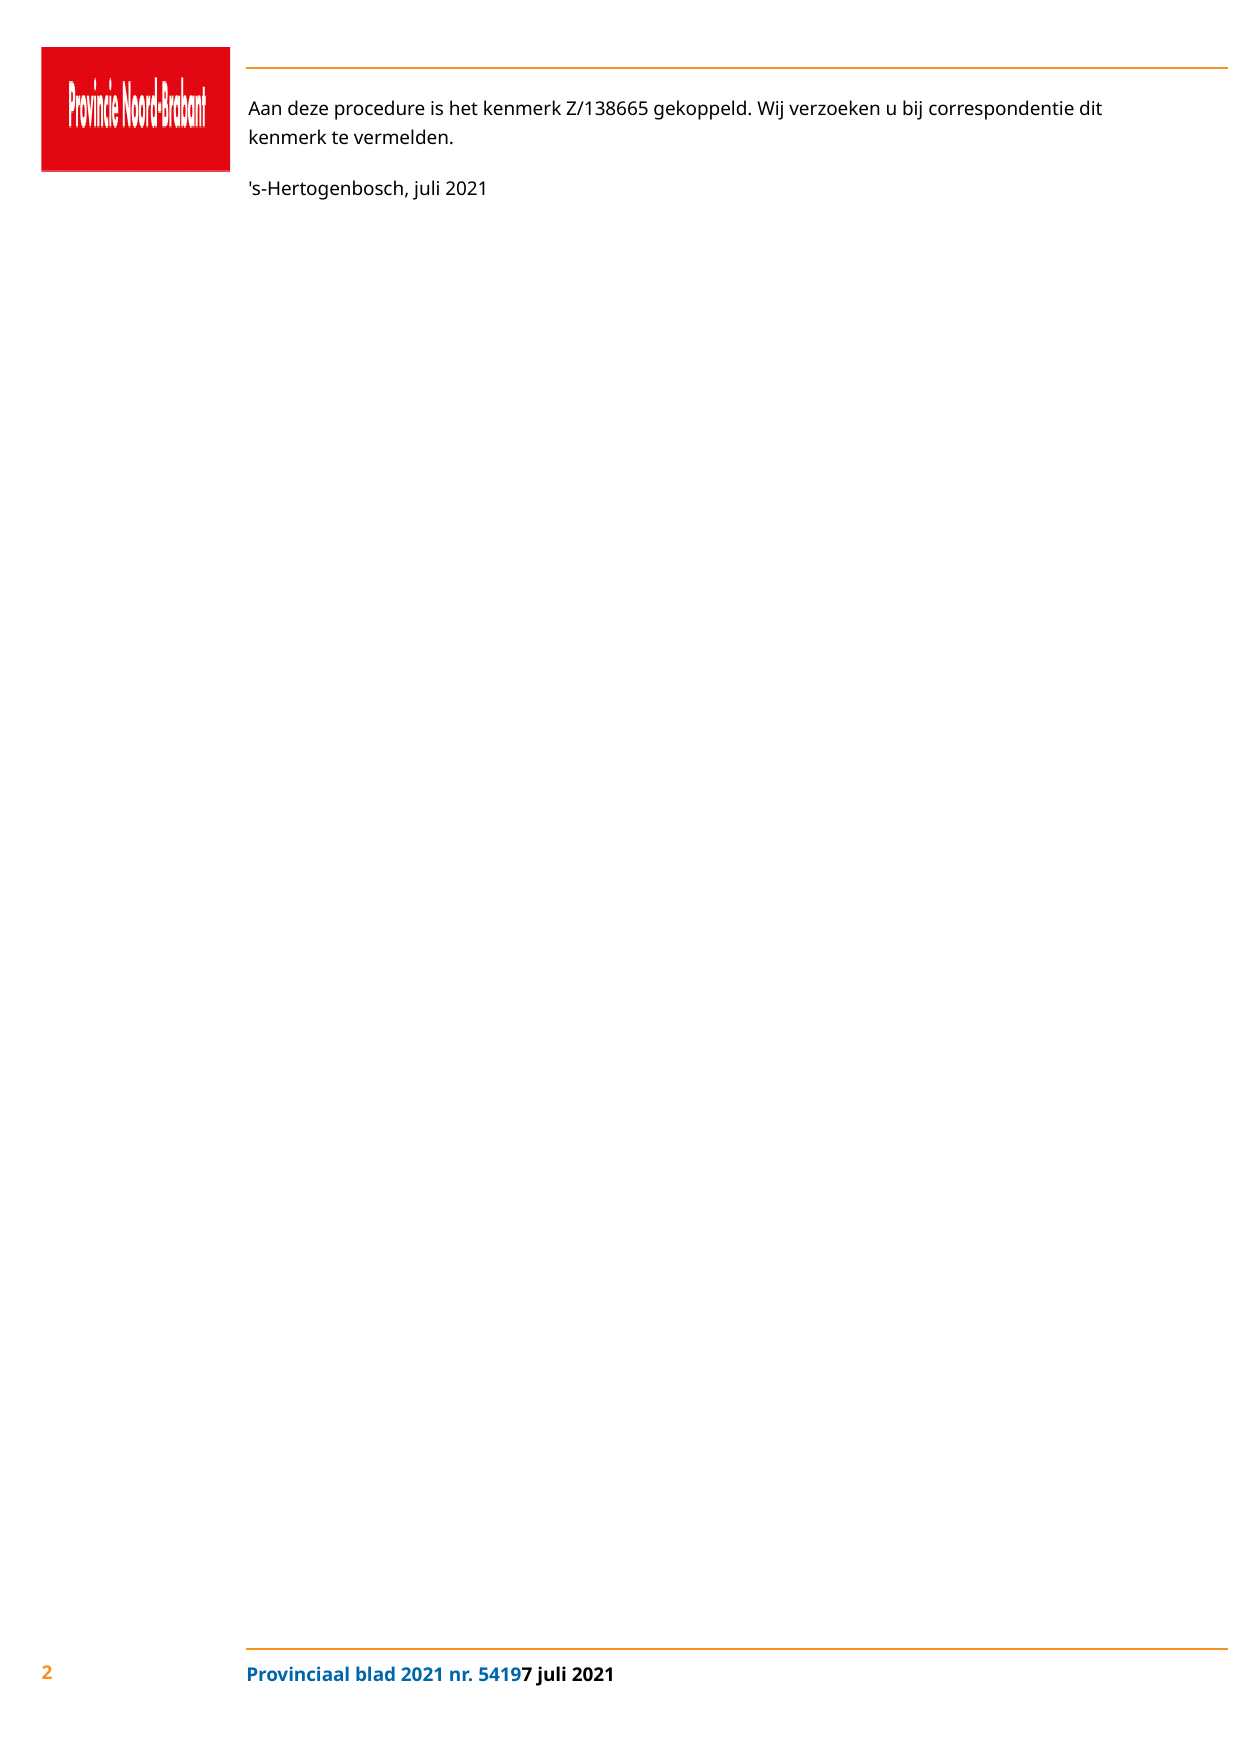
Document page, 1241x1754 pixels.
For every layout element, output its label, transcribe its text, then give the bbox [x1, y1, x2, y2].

text Aan deze procedure is het kenmerk Z/138665 gekoppeld. Wij verzoeken u bij correspondentie dit kenmerk te vermelden. [248, 95, 1152, 150]
text 's-Hertogenbosch, juli 2021 [248, 175, 1152, 201]
picture [41, 47, 231, 172]
